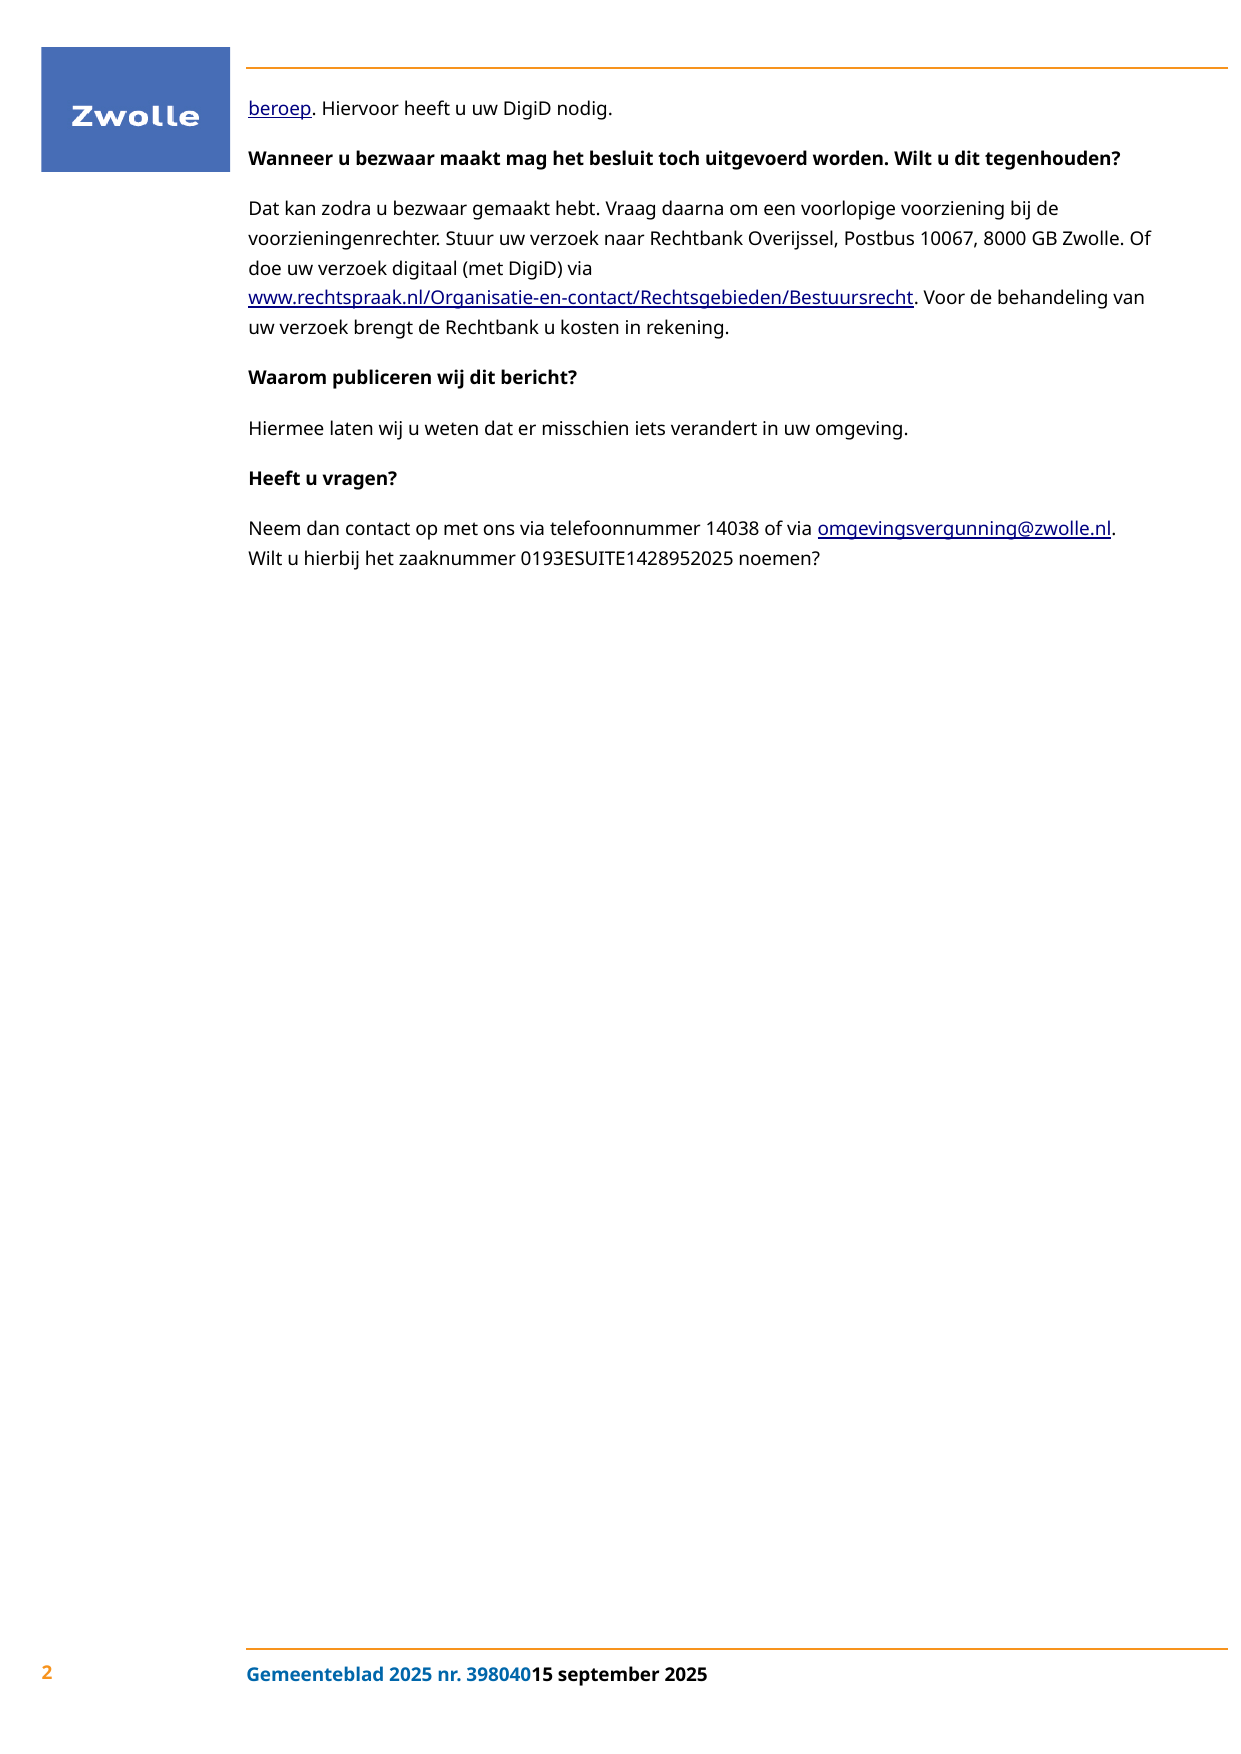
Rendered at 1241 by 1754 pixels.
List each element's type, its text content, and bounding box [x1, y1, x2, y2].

text Dat kan zodra u bezwaar gemaakt hebt. Vraag daarna om een voorlopige voorziening bij de voorzieningenrechter. Stuur uw verzoek naar Rechtbank Overijssel, Postbus 10067, 8000 GB Zwolle. Of doe uw verzoek digitaal (met DigiD) via www.rechtspraak.nl/Organisatie-en-contact/Rechtsgebieden/Bestuursrecht. Voor de behandeling van uw verzoek brengt de Rechtbank u kosten in rekening. [248, 196, 1152, 340]
text Waarom publiceren wij dit bericht? [248, 364, 1152, 390]
text Wanneer u bezwaar maakt mag het besluit toch uitgevoerd worden. Wilt u dit tegenhouden? [248, 145, 1152, 171]
text Neem dan contact op met ons via telefoonnummer 14038 of via omgevingsvergunning@zwolle.nl. Wilt u hierbij het zaaknummer 0193ESUITE1428952025 noemen? [248, 516, 1152, 571]
text Heeft u vragen? [248, 465, 1152, 491]
text beroep. Hiervoor heeft u uw DigiD nodig. [248, 95, 1152, 121]
picture [41, 47, 231, 172]
text Hiermee laten wij u weten dat er misschien iets verandert in uw omgeving. [248, 415, 1152, 441]
